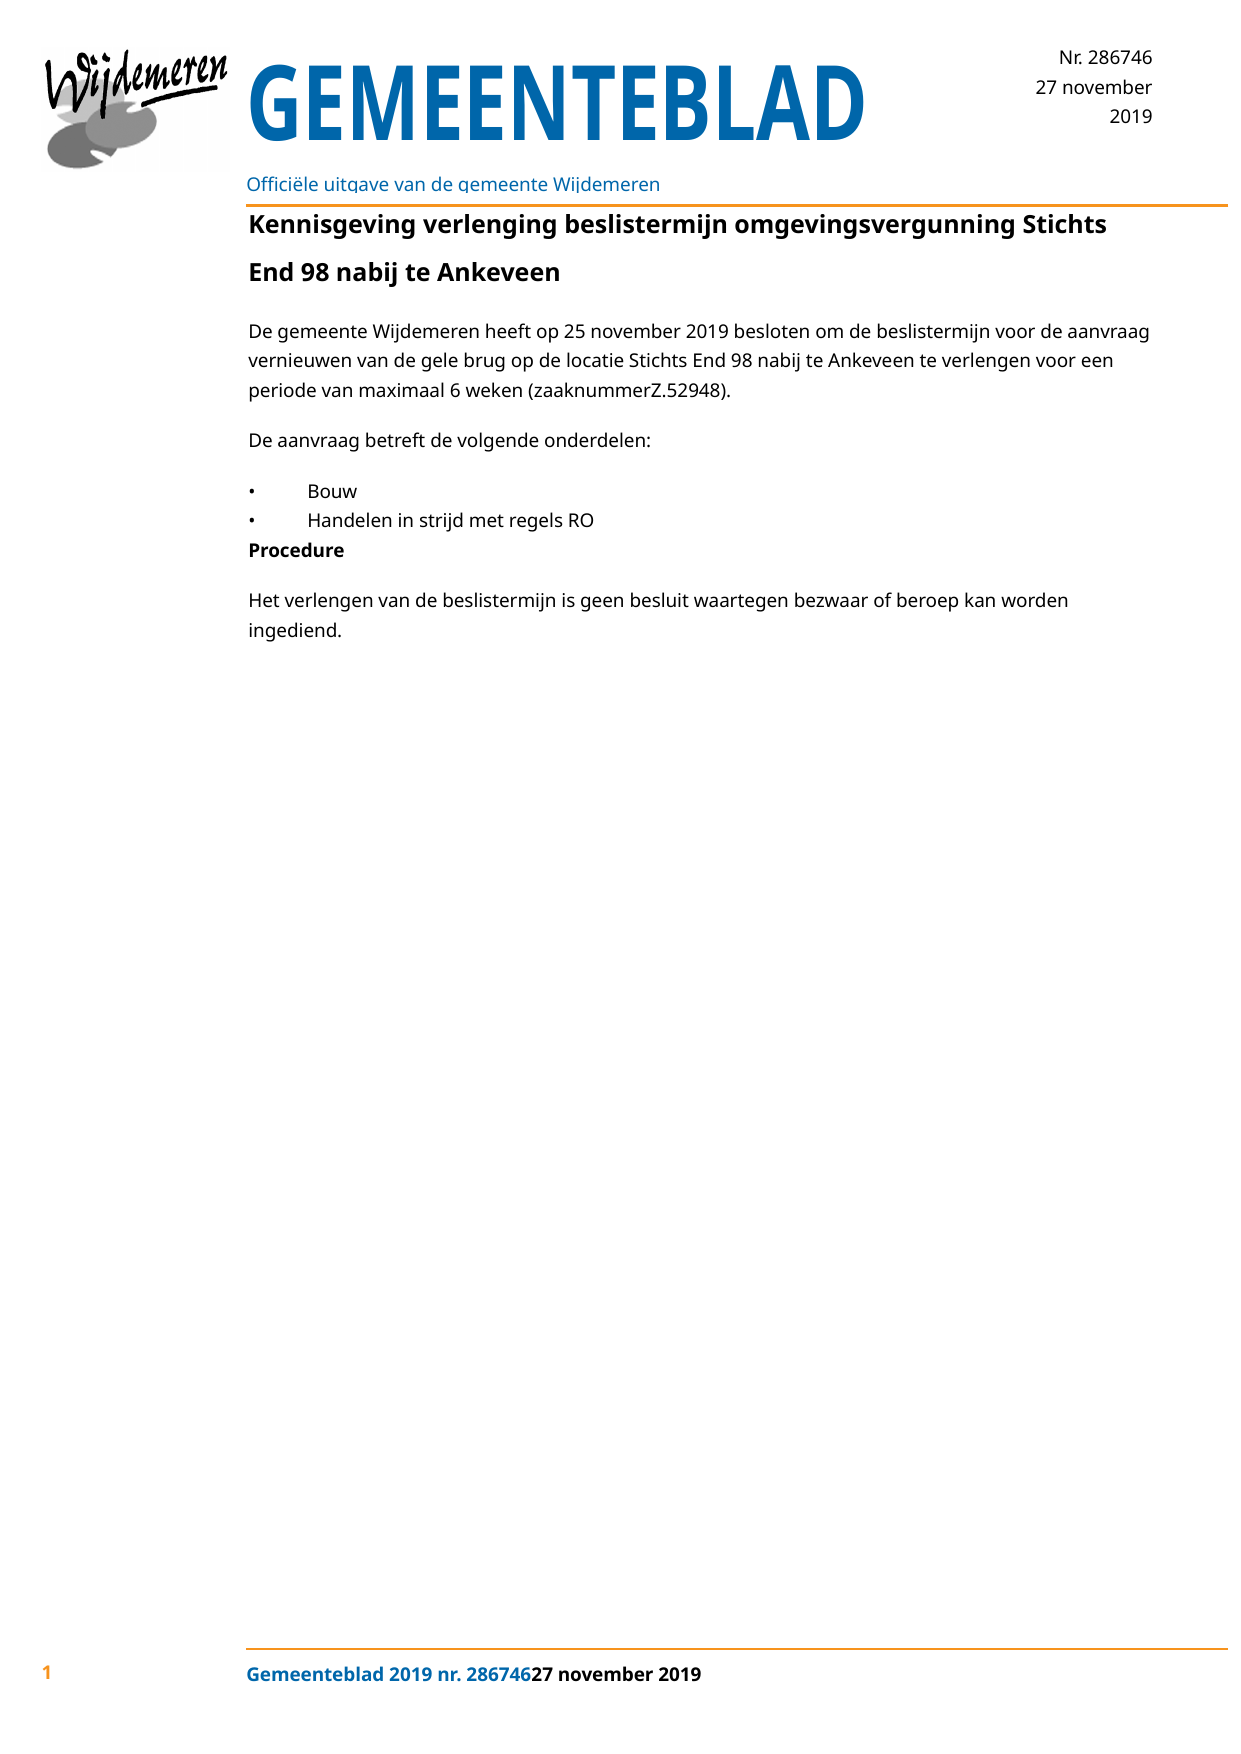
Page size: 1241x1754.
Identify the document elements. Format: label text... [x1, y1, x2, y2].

text De aanvraag betreft de volgende onderdelen: [248, 427, 1152, 453]
text Procedure [248, 537, 1152, 563]
text De gemeente Wijdemeren heeft op 25 november 2019 besloten om de beslistermijn voor de aanvraag vernieuwen van de gele brug op de locatie Stichts End 98 nabij te Ankeveen te verlengen voor een periode van maximaal 6 weken (zaaknummerZ.52948). [248, 318, 1152, 403]
text Kennisgeving verlenging beslistermijn omgevingsvergunning Stichts End 98 nabij te Ankeveen [248, 207, 1152, 288]
text Het verlengen van de beslistermijn is geen besluit waartegen bezwaar of beroep kan worden ingediend. [248, 587, 1152, 643]
list Handelen in strijd met regels RO [248, 507, 1152, 533]
picture [41, 47, 231, 172]
list Bouw [248, 478, 1152, 504]
